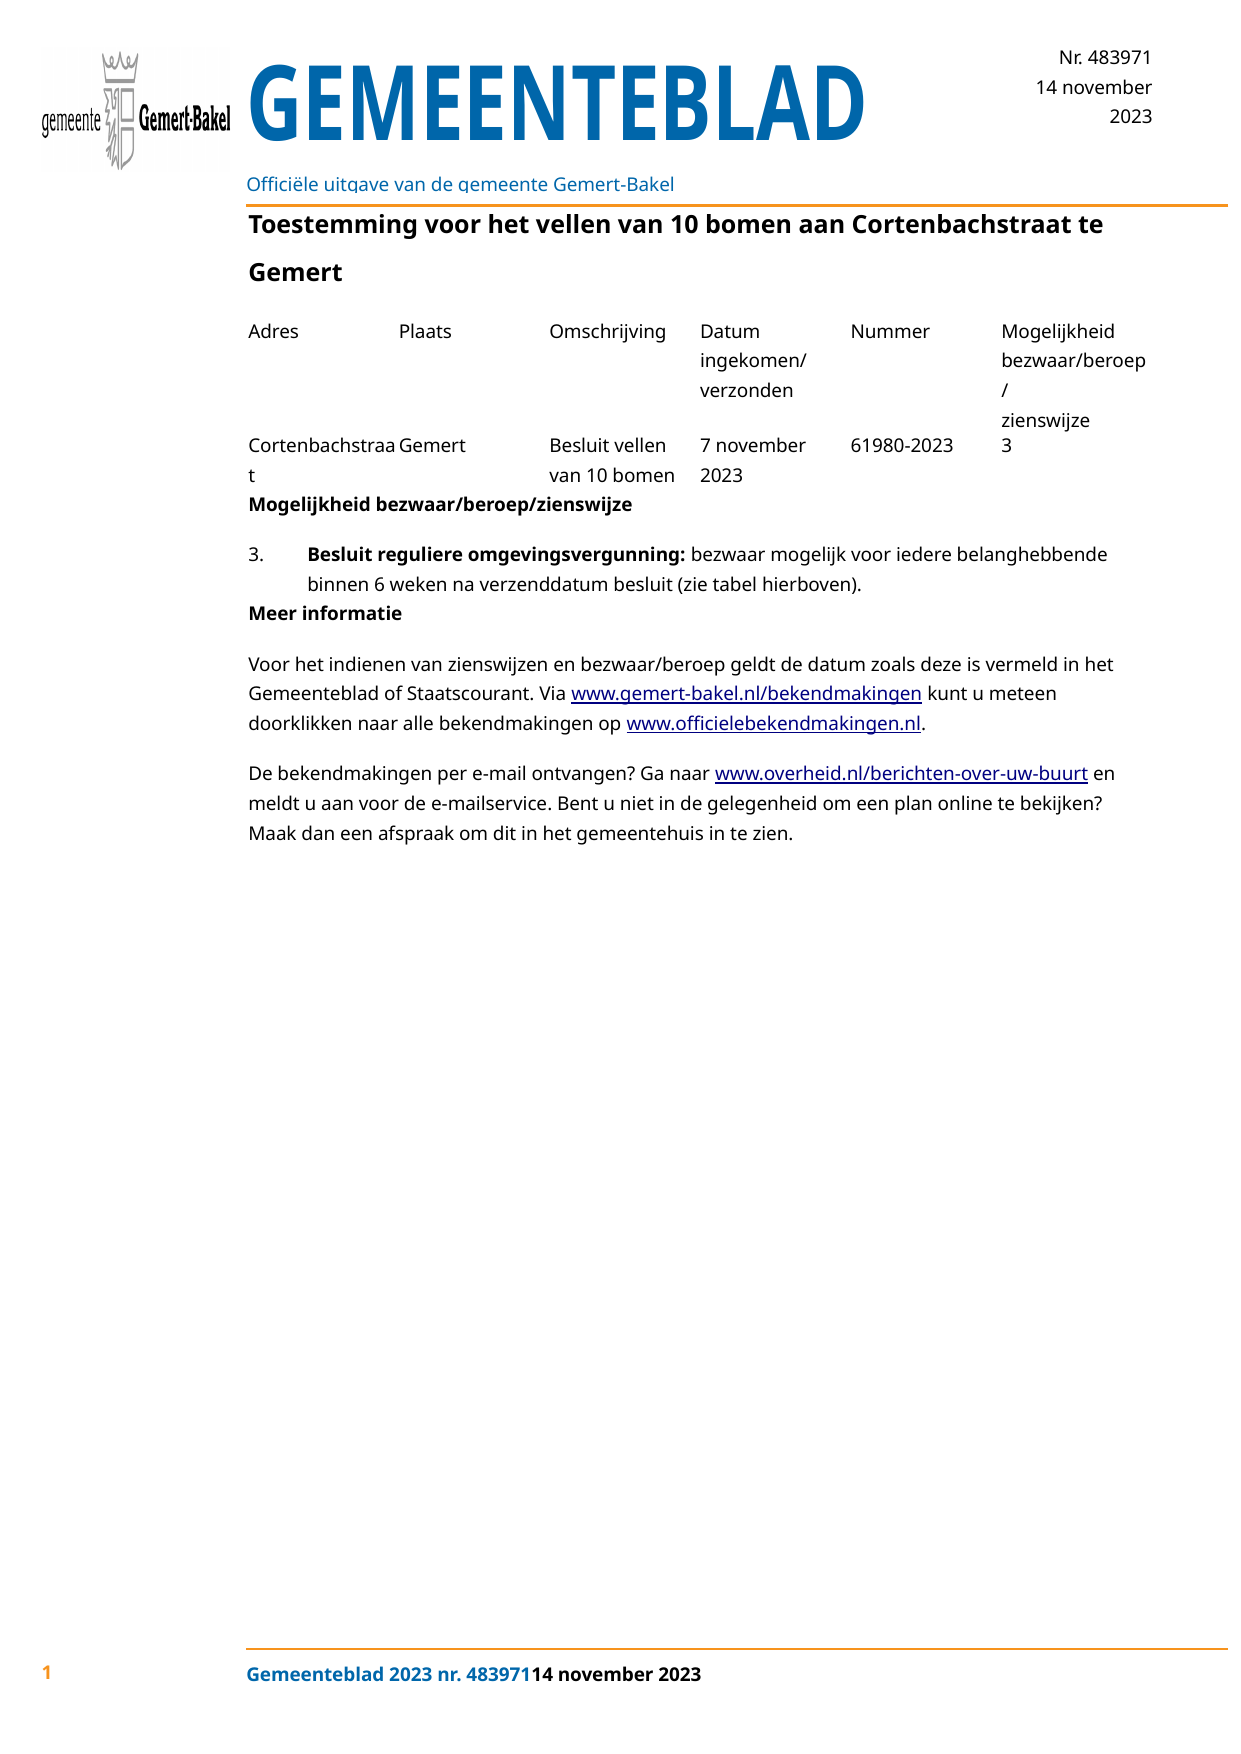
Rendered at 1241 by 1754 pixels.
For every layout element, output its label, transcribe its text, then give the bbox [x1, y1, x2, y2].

table_cell Gemert [399, 433, 549, 488]
text Voor het indienen van zienswijzen en bezwaar/beroep geldt de datum zoals deze is vermeld in het Gemeenteblad of Staatscourant. Via www.gemert-bakel.nl/bekendmakingen kunt u meteen doorklikken naar alle bekendmakingen op www.officielebekendmakingen.nl. [248, 651, 1152, 736]
table_header Adres [248, 318, 398, 432]
picture [41, 47, 231, 172]
table_header Plaats [399, 318, 549, 432]
text De bekendmakingen per e-mail ontvangen? Ga naar www.overheid.nl/berichten-over-uw-buurt en meldt u aan voor de e-mailservice. Bent u niet in de gelegenheid om een plan online te bekijken? Maak dan een afspraak om dit in het gemeentehuis in te zien. [248, 761, 1152, 846]
table_header Datum ingekomen/ verzonden [700, 318, 850, 432]
table_cell 3 [1001, 433, 1152, 488]
text Toestemming voor het vellen van 10 bomen aan Cortenbachstraat te Gemert [248, 207, 1152, 288]
text Mogelijkheid bezwaar/beroep/zienswijze [248, 491, 1152, 517]
table_cell 61980-2023 [850, 433, 1001, 488]
text Meer informatie [248, 601, 1152, 626]
table_header Omschrijving [549, 318, 700, 432]
table_cell Besluit vellen van 10 bomen [549, 433, 700, 488]
list Besluit reguliere omgevingsvergunning: bezwaar mogelijk voor iedere belanghebbende binnen 6 weken na verzenddatum besluit (zie tabel hierboven). [248, 541, 1152, 597]
table_cell 7 november 2023 [700, 433, 850, 488]
table_header Nummer [850, 318, 1001, 432]
table_cell Cortenbachstraat [248, 433, 398, 488]
table_header Mogelijkheid bezwaar/beroep/ zienswijze [1001, 318, 1152, 432]
